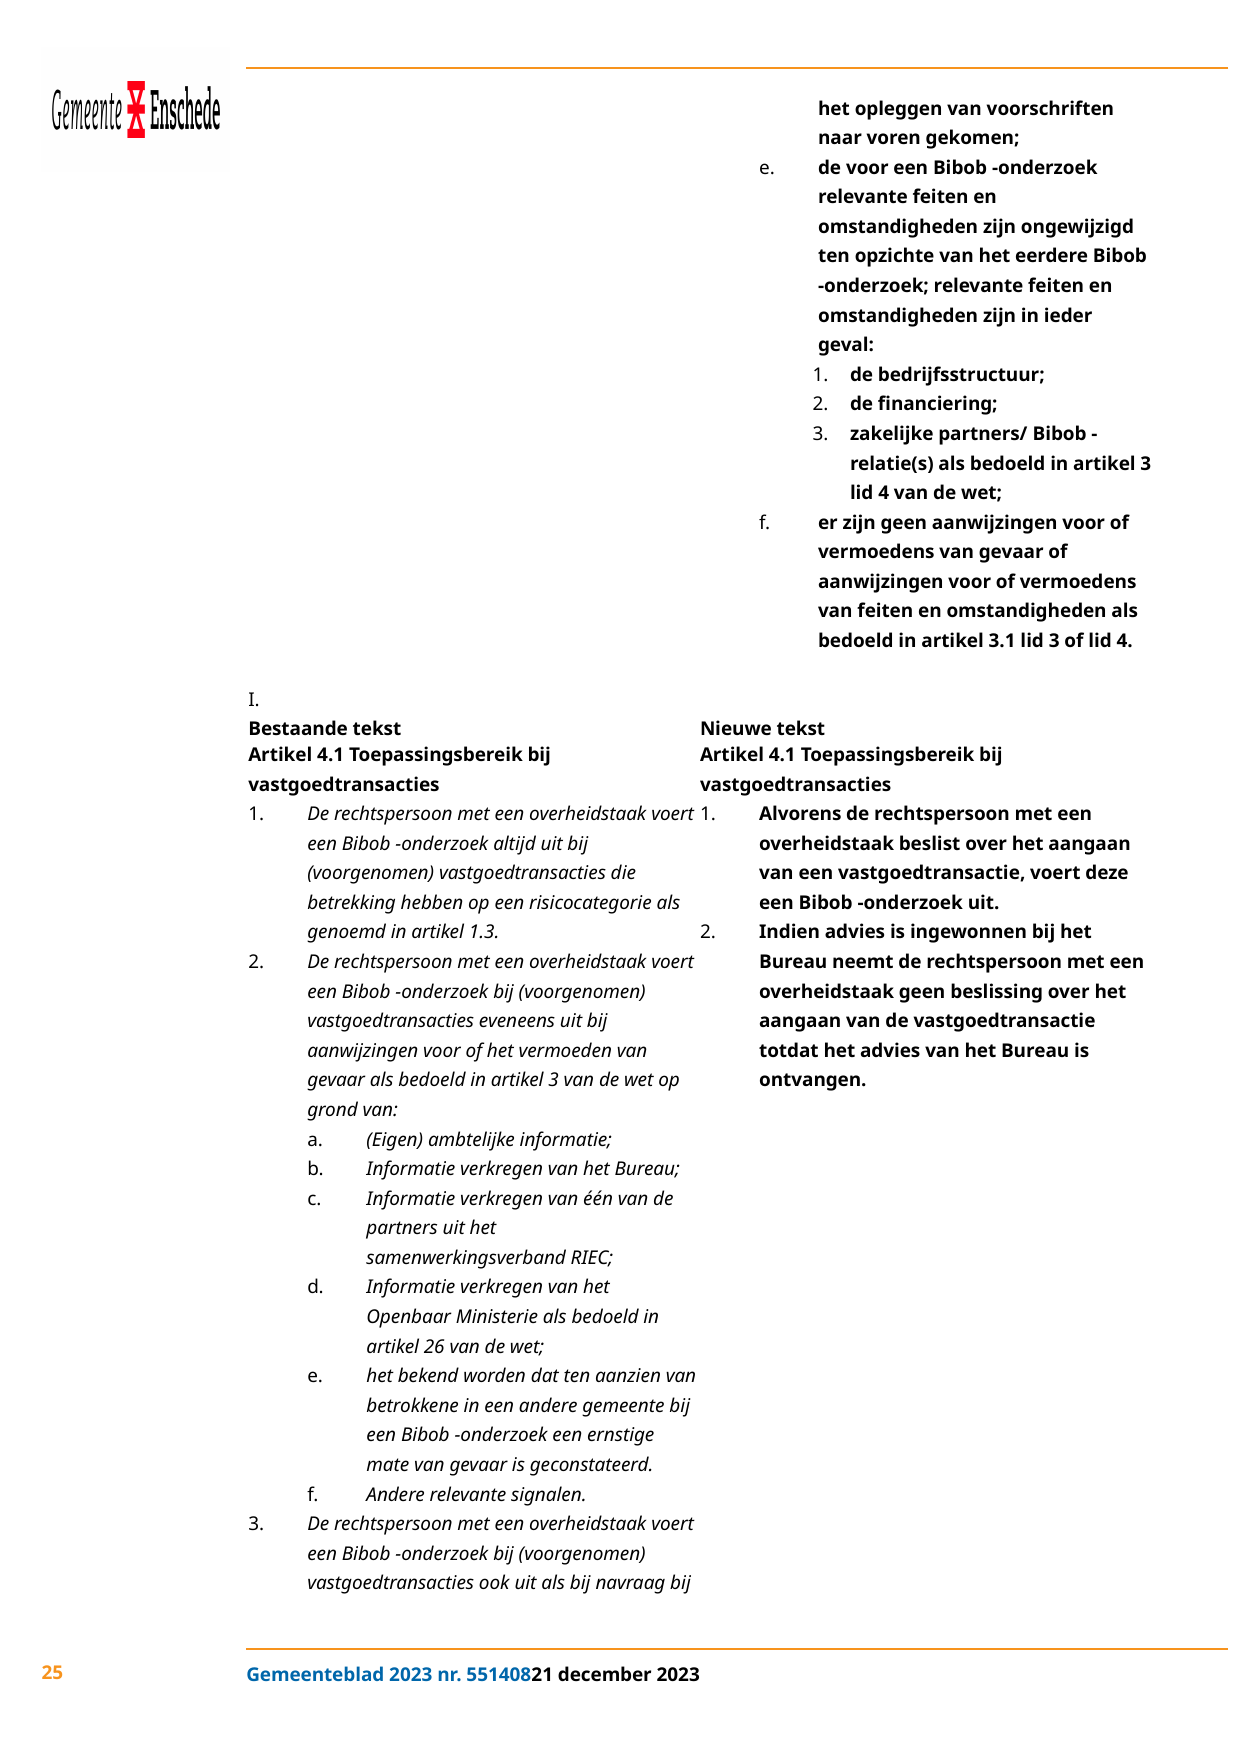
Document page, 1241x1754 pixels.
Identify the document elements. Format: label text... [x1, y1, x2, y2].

picture [41, 47, 231, 172]
table_cell Artikel 4.1 Toepassingsbereik bij vastgoedtransacties Alvorens de rechtspersoon met een overheidstaak beslist over het aangaan van een vastgoedtransactie, voert deze een Bibob -onderzoek uit. Indien advies is ingewonnen bij het Bureau neemt de rechtspersoon met een overheidstaak geen beslissing over het aangaan van de vastgoedtransactie totdat het advies van het Bureau is ontvangen. [700, 741, 1152, 1595]
table_header Nieuwe tekst [700, 716, 1152, 741]
text I. [248, 686, 1152, 712]
table_header Bestaande tekst [248, 716, 700, 741]
table_cell het opleggen van voorschriften naar voren gekomen; de voor een Bibob -onderzoek relevante feiten en omstandigheden zijn ongewijzigd ten opzichte van het eerdere Bibob -onderzoek; relevante feiten en omstandigheden zijn in ieder geval: de bedrijfsstructuur; de financiering; zakelijke partners/ Bibob -relatie(s) als bedoeld in artikel 3 lid 4 van de wet; er zijn geen aanwijzingen voor of vermoedens van gevaar of aanwijzingen voor of vermoedens van feiten en omstandigheden als bedoeld in artikel 3.1 lid 3 of lid 4. [700, 95, 1152, 653]
table_cell Artikel 4.1 Toepassingsbereik bij vastgoedtransacties De rechtspersoon met een overheidstaak voert een Bibob -onderzoek altijd uit bij (voorgenomen) vastgoedtransacties die betrekking hebben op een risicocategorie als genoemd in artikel 1.3. De rechtspersoon met een overheidstaak voert een Bibob -onderzoek bij (voorgenomen) vastgoedtransacties eveneens uit bij aanwijzingen voor of het vermoeden van gevaar als bedoeld in artikel 3 van de wet op grond van: (Eigen) ambtelijke informatie; Informatie verkregen van het Bureau; Informatie verkregen van één van de partners uit het samenwerkingsverband RIEC; Informatie verkregen van het Openbaar Ministerie als bedoeld in artikel 26 van de wet; het bekend worden dat ten aanzien van betrokkene in een andere gemeente bij een Bibob -onderzoek een ernstige mate van gevaar is geconstateerd. Andere relevante signalen. De rechtspersoon met een overheidstaak voert een Bibob -onderzoek bij (voorgenomen) vastgoedtransacties ook uit als bij navraag bij [248, 741, 700, 1595]
table_cell [248, 95, 700, 653]
